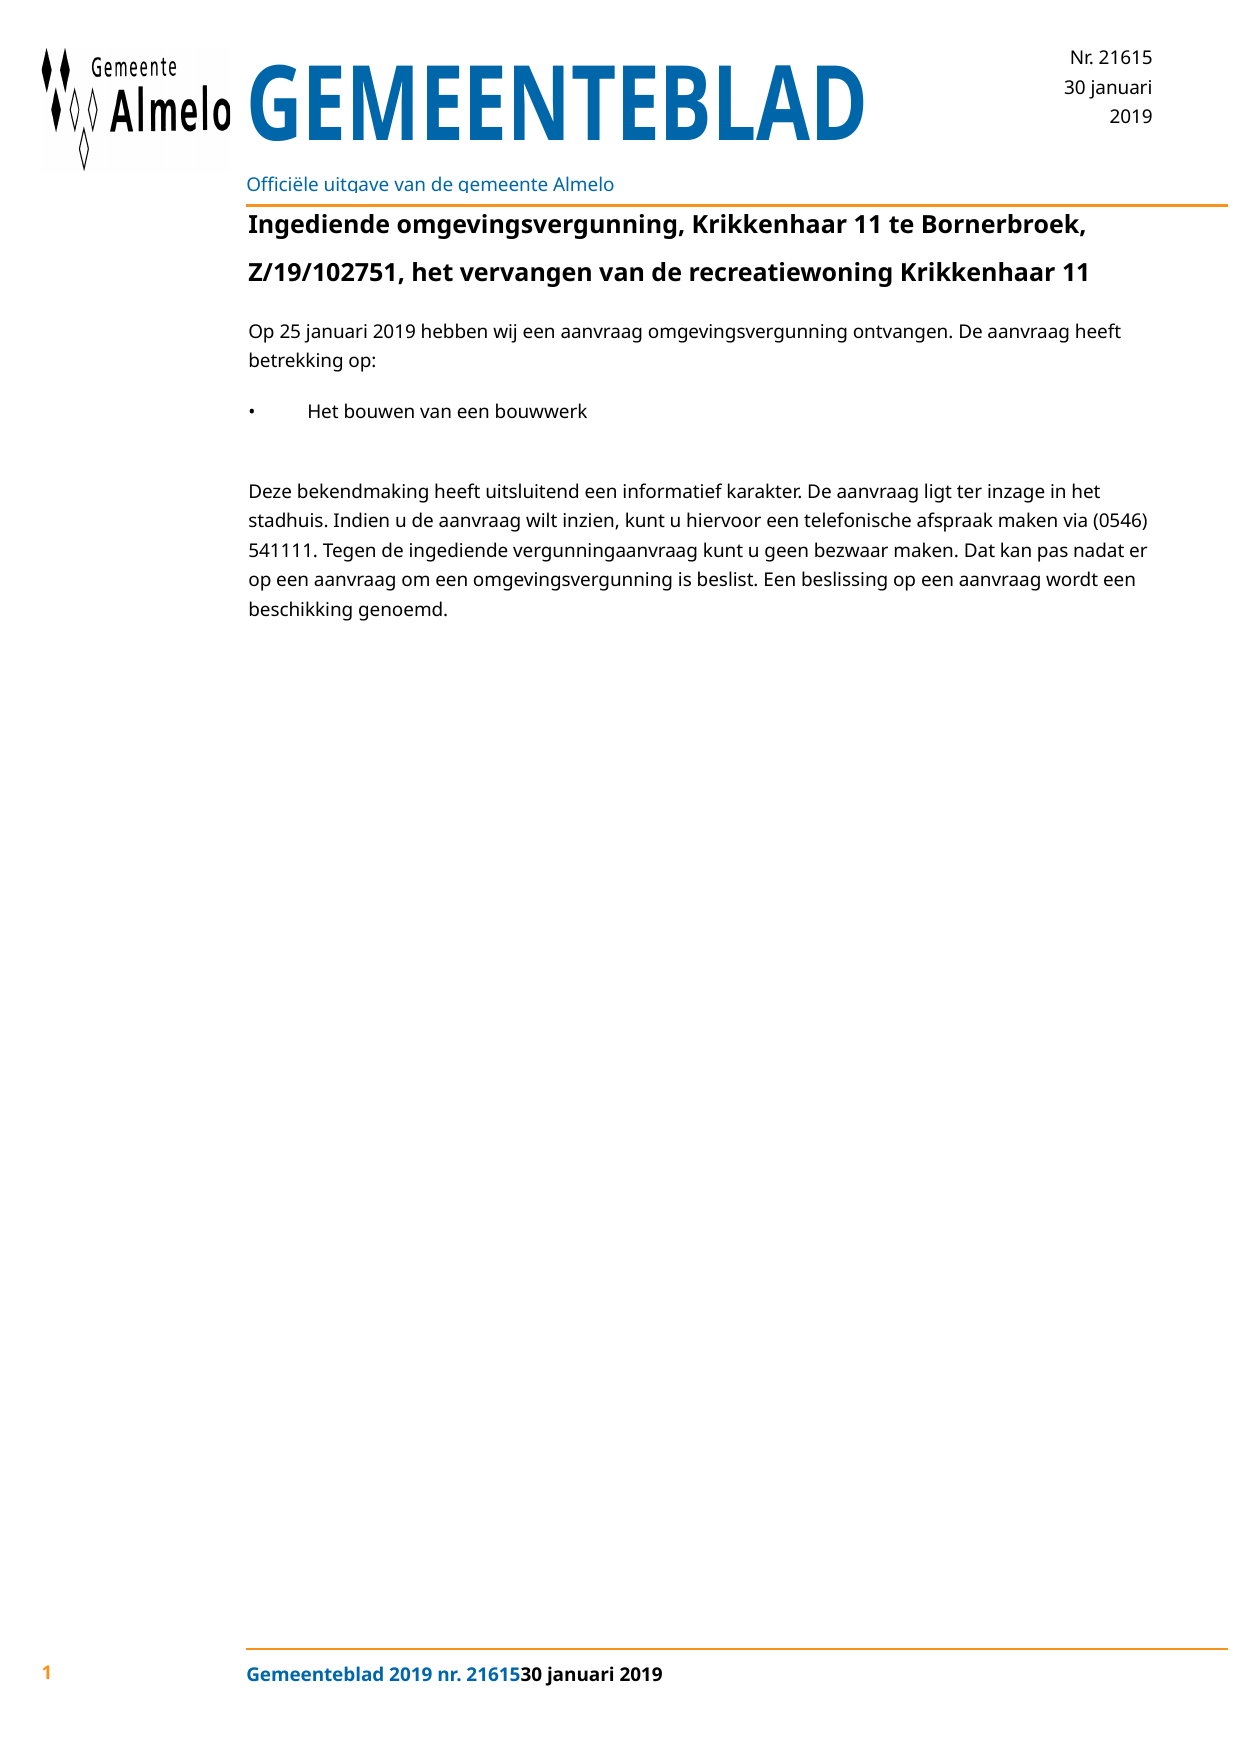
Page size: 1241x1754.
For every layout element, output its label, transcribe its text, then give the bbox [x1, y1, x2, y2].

text Deze bekendmaking heeft uitsluitend een informatief karakter. De aanvraag ligt ter inzage in het stadhuis. Indien u de aanvraag wilt inzien, kunt u hiervoor een telefonische afspraak maken via (0546) 541111. Tegen de ingediende vergunningaanvraag kunt u geen bezwaar maken. Dat kan pas nadat er op een aanvraag om een omgevingsvergunning is beslist. Een beslissing op een aanvraag wordt een beschikking genoemd. [248, 478, 1152, 622]
text Ingediende omgevingsvergunning, Krikkenhaar 11 te Bornerbroek, Z/19/102751, het vervangen van de recreatiewoning Krikkenhaar 11 [248, 207, 1152, 288]
list Het bouwen van een bouwwerk [248, 398, 1152, 424]
picture [41, 47, 231, 172]
text Op 25 januari 2019 hebben wij een aanvraag omgevingsvergunning ontvangen. De aanvraag heeft betrekking op: [248, 318, 1152, 373]
